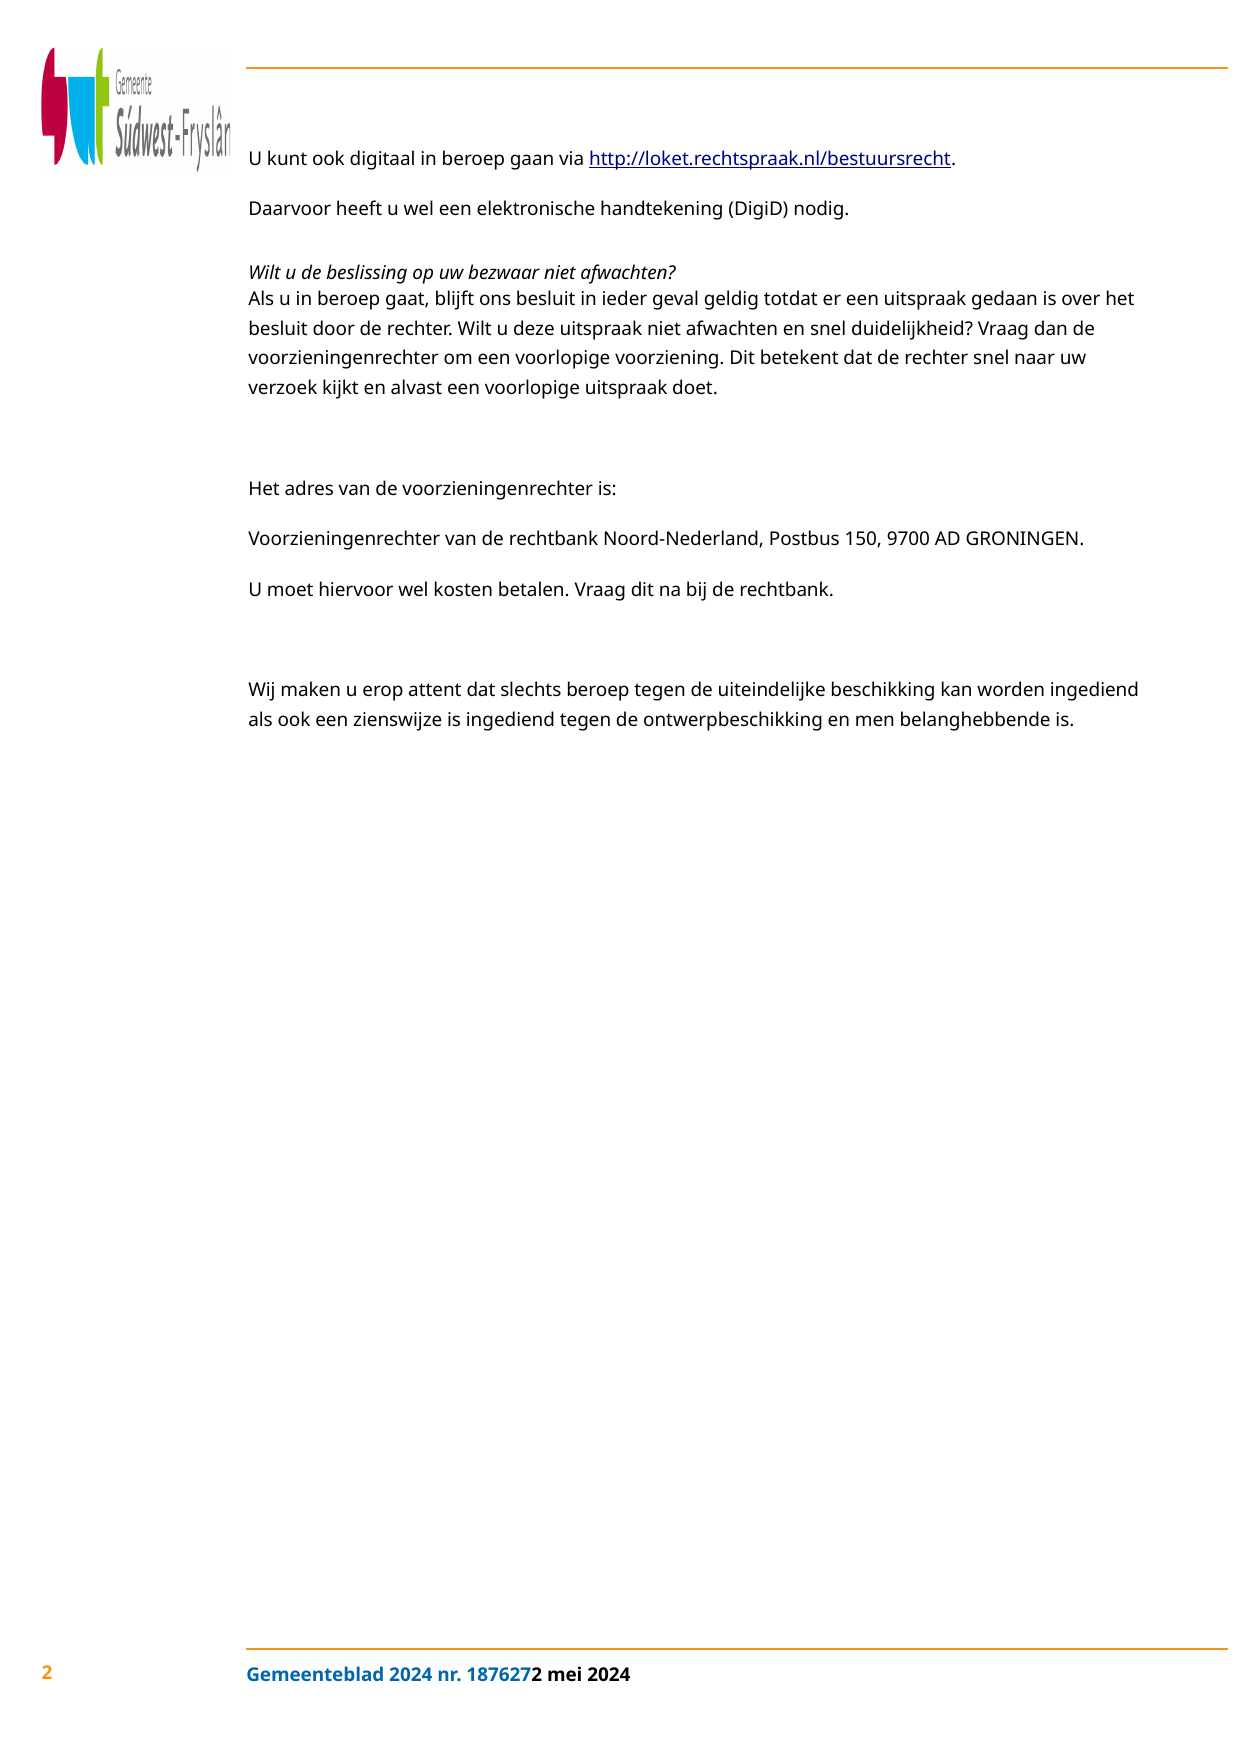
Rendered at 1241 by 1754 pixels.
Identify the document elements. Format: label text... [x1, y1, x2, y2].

text U moet hiervoor wel kosten betalen. Vraag dit na bij de rechtbank. [248, 576, 1152, 601]
text Als u in beroep gaat, blijft ons besluit in ieder geval geldig totdat er een uitspraak gedaan is over het besluit door de rechter. Wilt u deze uitspraak niet afwachten en snel duidelijkheid? Vraag dan de voorzieningenrechter om een voorlopige voorziening. Dit betekent dat de rechter snel naar uw verzoek kijkt en alvast een voorlopige uitspraak doet. [248, 285, 1152, 400]
text Het adres van de voorzieningenrechter is: [248, 475, 1152, 501]
text Wilt u de beslissing op uw bezwaar niet afwachten? [248, 259, 1152, 285]
text Voorzieningenrechter van de rechtbank Noord-Nederland, Postbus 150, 9700 AD GRONINGEN. [248, 525, 1152, 551]
text U kunt ook digitaal in beroep gaan via http://loket.rechtspraak.nl/bestuursrecht. [248, 145, 1152, 171]
text Wij maken u erop attent dat slechts beroep tegen de uiteindelijke beschikking kan worden ingediend als ook een zienswijze is ingediend tegen de ontwerpbeschikking en men belanghebbende is. [248, 677, 1152, 732]
text Daarvoor heeft u wel een elektronische handtekening (DigiD) nodig. [248, 196, 1152, 221]
picture [41, 47, 231, 172]
